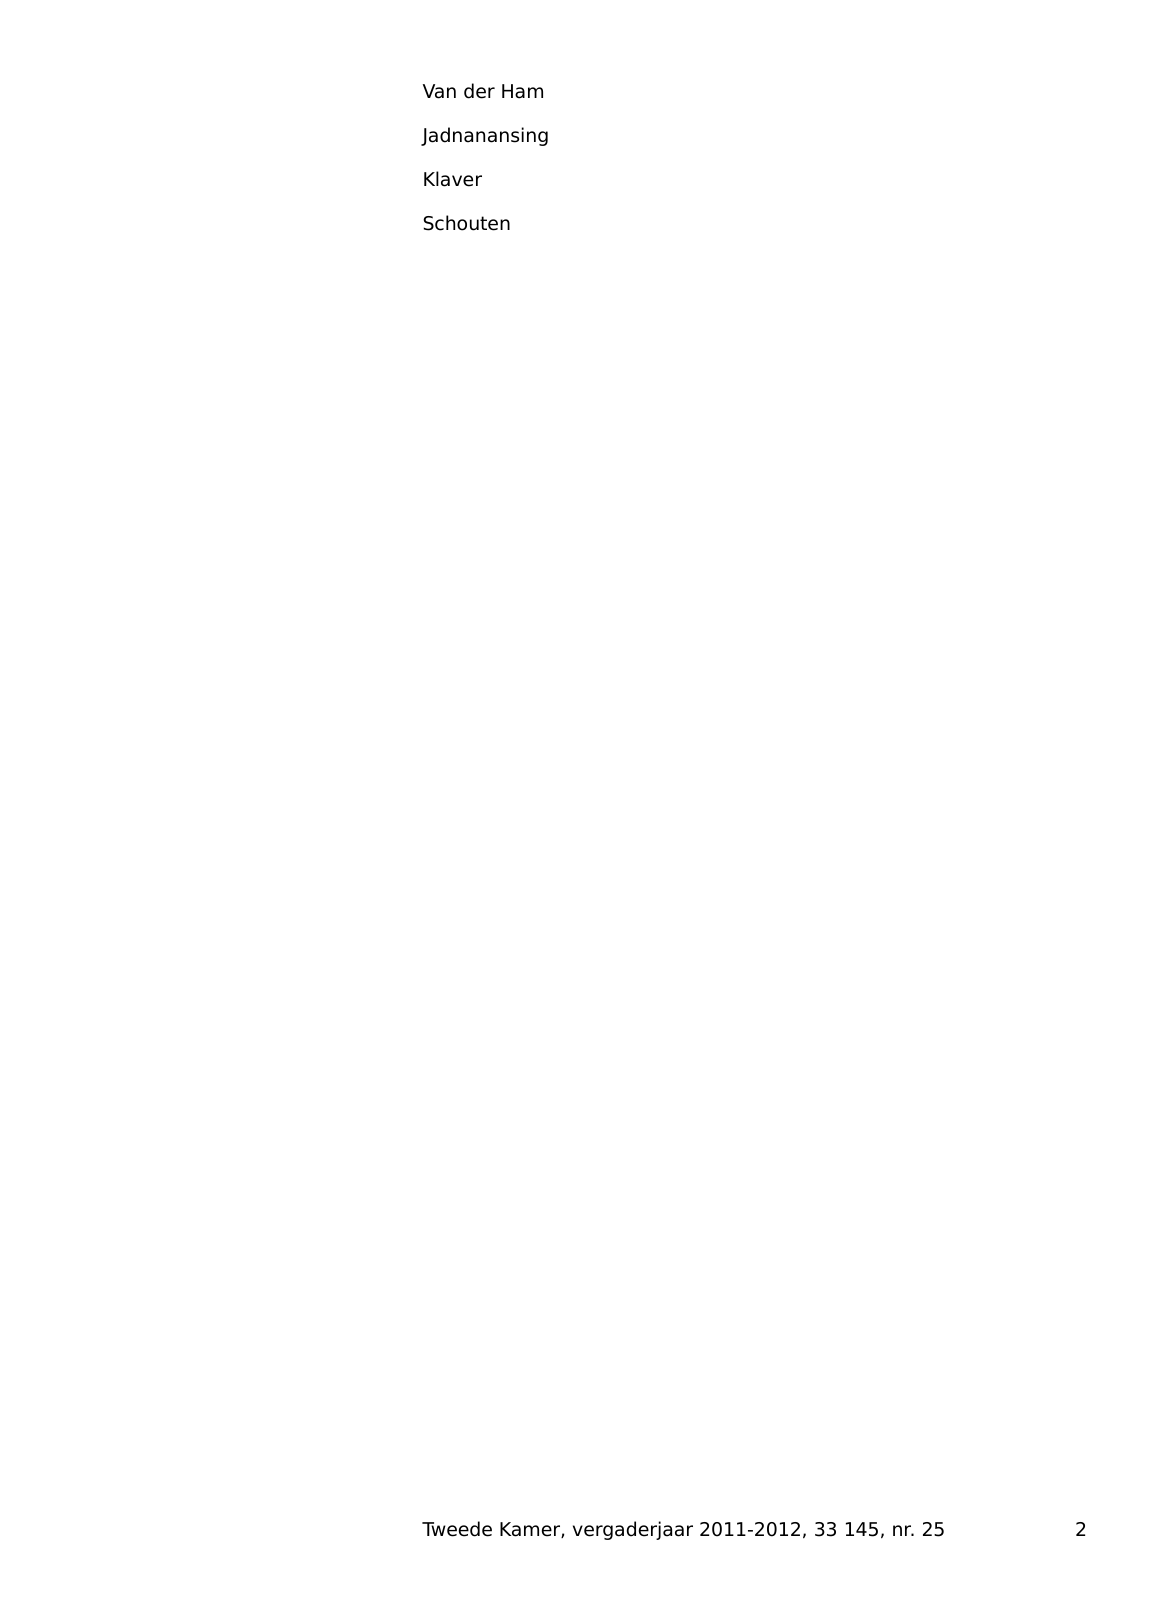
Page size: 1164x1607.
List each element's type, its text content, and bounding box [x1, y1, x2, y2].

text Van der Ham Jadnanansing Klaver Schouten [422, 59, 1087, 235]
